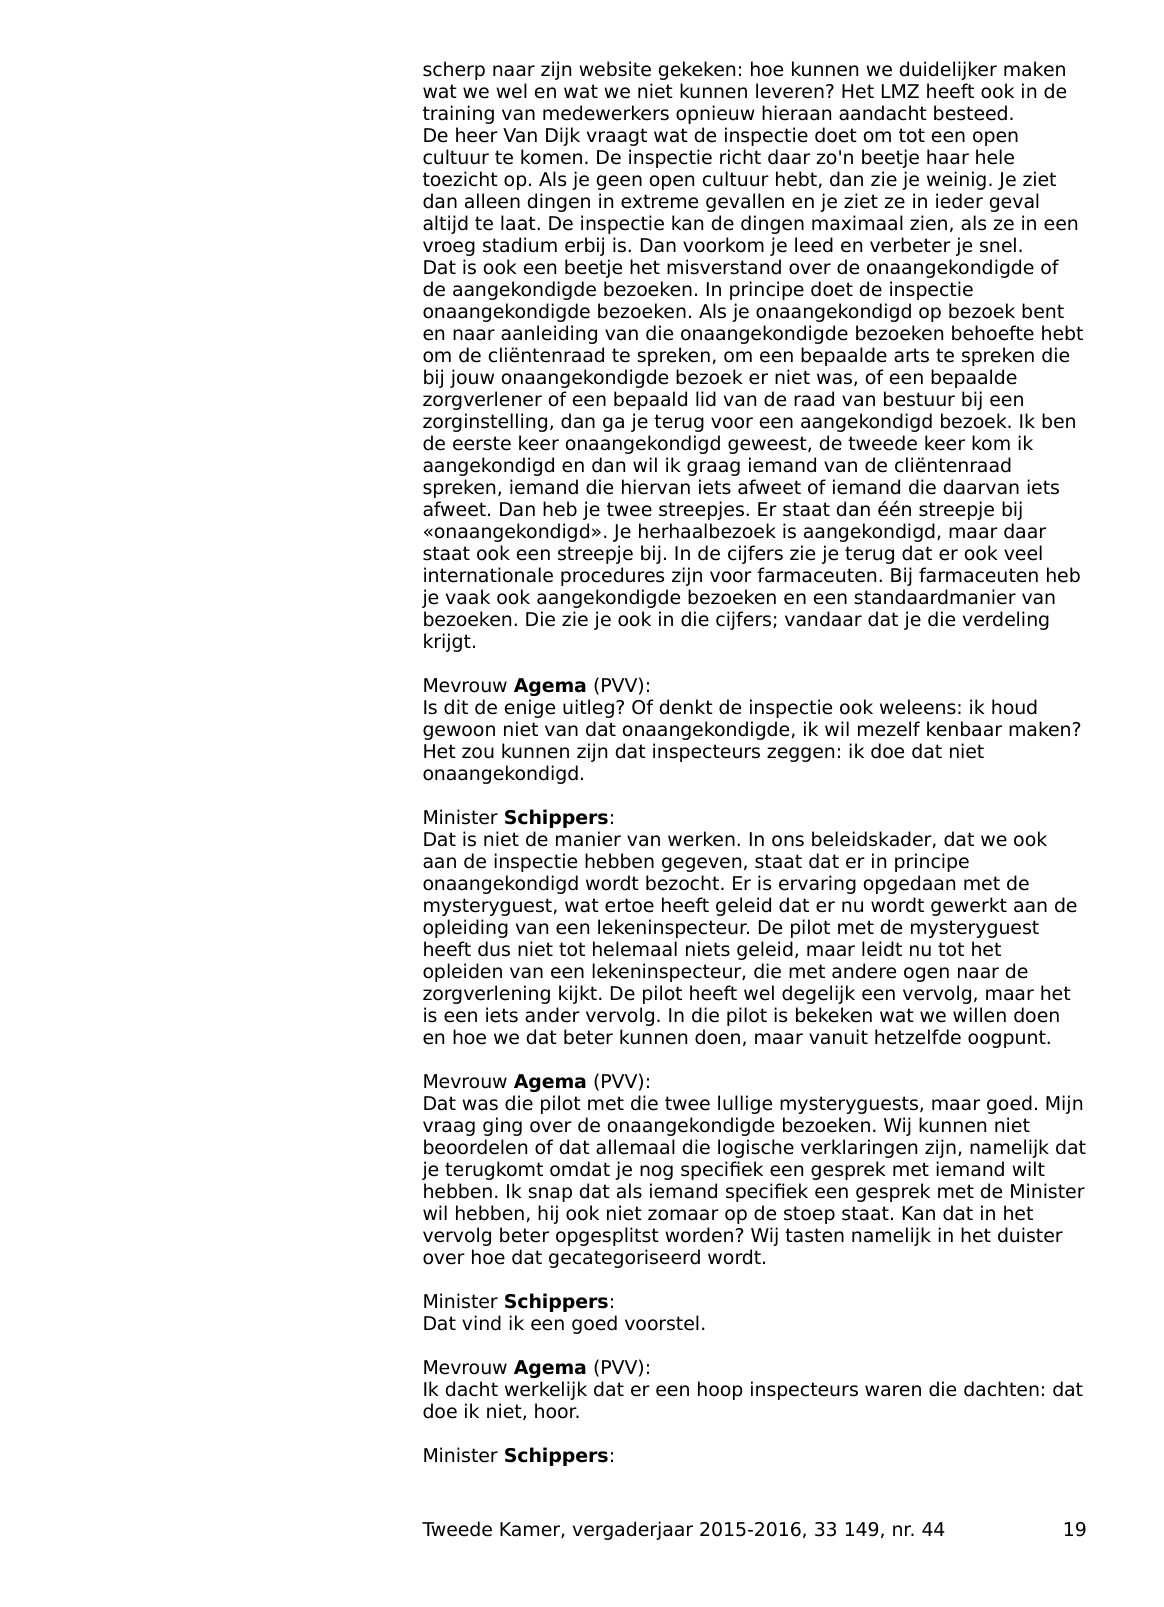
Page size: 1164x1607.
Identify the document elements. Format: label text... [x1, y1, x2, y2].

text Mevrouw Agema (PVV): [422, 675, 1087, 697]
text Dat is ook een beetje het misverstand over de onaangekondigde of de aangekondigde bezoeken. In principe doet de inspectie onaangekondigde bezoeken. Als je onaangekondigd op bezoek bent en naar aanleiding van die onaangekondigde bezoeken behoefte hebt om de cliëntenraad te spreken, om een bepaalde arts te spreken die bij jouw onaangekondigde bezoek er niet was, of een bepaalde zorgverlener of een bepaald lid van de raad van bestuur bij een zorginstelling, dan ga je terug voor een aangekondigd bezoek. Ik ben de eerste keer onaangekondigd geweest, de tweede keer kom ik aangekondigd en dan wil ik graag iemand van de cliëntenraad spreken, iemand die hiervan iets afweet of iemand die daarvan iets afweet. Dan heb je twee streepjes. Er staat dan één streepje bij «onaangekondigd». Je herhaalbezoek is aangekondigd, maar daar staat ook een streepje bij. In de cijfers zie je terug dat er ook veel internationale procedures zijn voor farmaceuten. Bij farmaceuten heb je vaak ook aangekondigde bezoeken en een standaardmanier van bezoeken. Die zie je ook in die cijfers; vandaar dat je die verdeling krijgt. [422, 257, 1087, 652]
text Dat vind ik een goed voorstel. [422, 1313, 1087, 1335]
text Is dit de enige uitleg? Of denkt de inspectie ook weleens: ik houd gewoon niet van dat onaangekondigde, ik wil mezelf kenbaar maken? Het zou kunnen zijn dat inspecteurs zeggen: ik doe dat niet onaangekondigd. [422, 697, 1087, 784]
text Minister Schippers: [422, 1445, 1087, 1467]
text De heer Van Dijk vraagt wat de inspectie doet om tot een open cultuur te komen. De inspectie richt daar zo'n beetje haar hele toezicht op. Als je geen open cultuur hebt, dan zie je weinig. Je ziet dan alleen dingen in extreme gevallen en je ziet ze in ieder geval altijd te laat. De inspectie kan de dingen maximaal zien, als ze in een vroeg stadium erbij is. Dan voorkom je leed en verbeter je snel. [422, 125, 1087, 257]
text Ik dacht werkelijk dat er een hoop inspecteurs waren die dachten: dat doe ik niet, hoor. [422, 1379, 1087, 1423]
text Mevrouw Agema (PVV): [422, 1357, 1087, 1379]
text Minister Schippers: [422, 807, 1087, 829]
text Dat is niet de manier van werken. In ons beleidskader, dat we ook aan de inspectie hebben gegeven, staat dat er in principe onaangekondigd wordt bezocht. Er is ervaring opgedaan met de mysteryguest, wat ertoe heeft geleid dat er nu wordt gewerkt aan de opleiding van een lekeninspecteur. De pilot met de mysteryguest heeft dus niet tot helemaal niets geleid, maar leidt nu tot het opleiden van een lekeninspecteur, die met andere ogen naar de zorgverlening kijkt. De pilot heeft wel degelijk een vervolg, maar het is een iets ander vervolg. In die pilot is bekeken wat we willen doen en hoe we dat beter kunnen doen, maar vanuit hetzelfde oogpunt. [422, 829, 1087, 1048]
text scherp naar zijn website gekeken: hoe kunnen we duidelijker maken wat we wel en wat we niet kunnen leveren? Het LMZ heeft ook in de training van medewerkers opnieuw hieraan aandacht besteed. [422, 59, 1087, 125]
text Mevrouw Agema (PVV): [422, 1071, 1087, 1093]
text Minister Schippers: [422, 1291, 1087, 1313]
text Dat was die pilot met die twee lullige mysteryguests, maar goed. Mijn vraag ging over de onaangekondigde bezoeken. Wij kunnen niet beoordelen of dat allemaal die logische verklaringen zijn, namelijk dat je terugkomt omdat je nog specifiek een gesprek met iemand wilt hebben. Ik snap dat als iemand specifiek een gesprek met de Minister wil hebben, hij ook niet zomaar op de stoep staat. Kan dat in het vervolg beter opgesplitst worden? Wij tasten namelijk in het duister over hoe dat gecategoriseerd wordt. [422, 1093, 1087, 1268]
